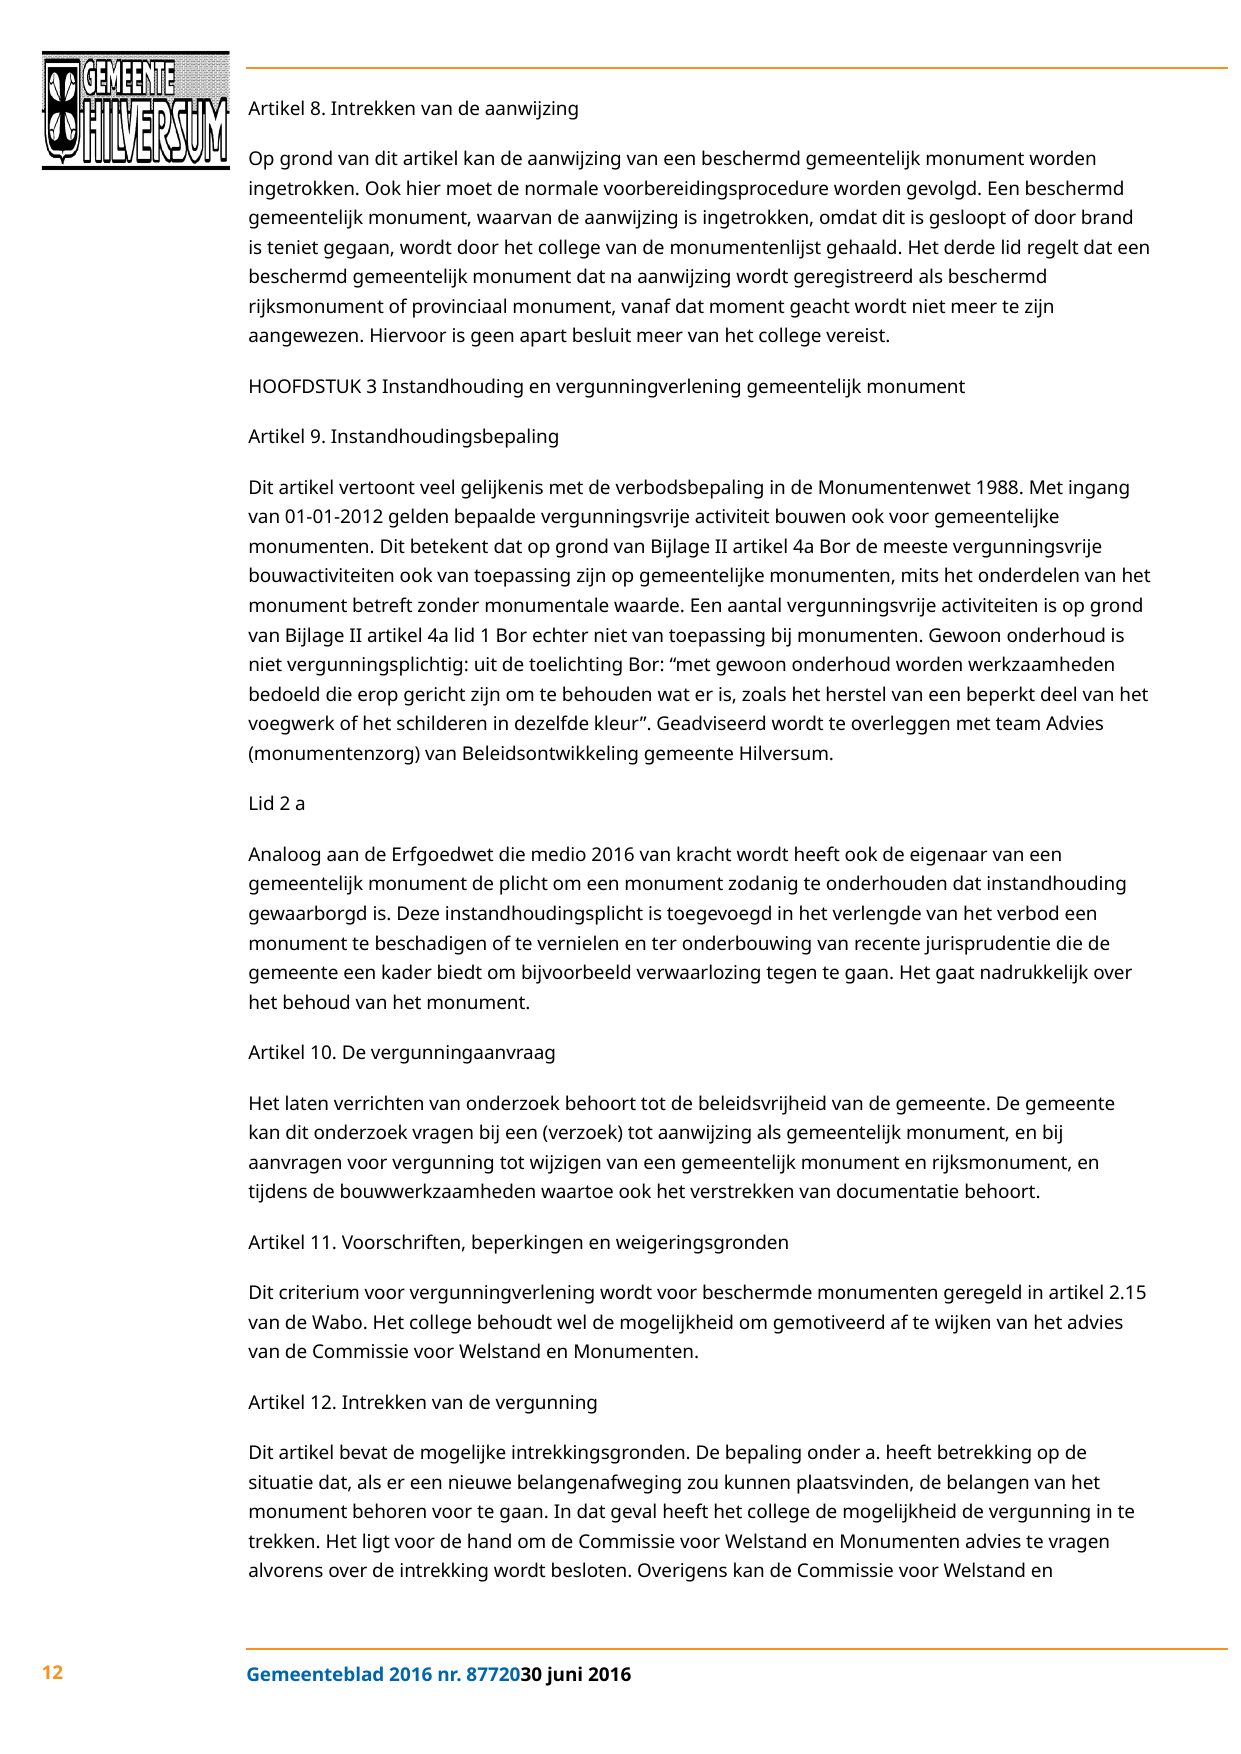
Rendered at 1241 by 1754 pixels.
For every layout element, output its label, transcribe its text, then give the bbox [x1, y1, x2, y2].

text Artikel 8. Intrekken van de aanwijzing [248, 95, 1152, 121]
text Dit artikel bevat de mogelijke intrekkingsgronden. De bepaling onder a. heeft betrekking op de situatie dat, als er een nieuwe belangenafweging zou kunnen plaatsvinden, de belangen van het monument behoren voor te gaan. In dat geval heeft het college de mogelijkheid de vergunning in te trekken. Het ligt voor de hand om de Commissie voor Welstand en Monumenten advies te vragen alvorens over de intrekking wordt besloten. Overigens kan de Commissie voor Welstand en [248, 1439, 1152, 1583]
text Artikel 10. De vergunningaanvraag [248, 1039, 1152, 1065]
text Het laten verrichten van onderzoek behoort tot de beleidsvrijheid van de gemeente. De gemeente kan dit onderzoek vragen bij een (verzoek) tot aanwijzing als gemeentelijk monument, en bij aanvragen voor vergunning tot wijzigen van een gemeentelijk monument en rijksmonument, en tijdens de bouwwerkzaamheden waartoe ook het verstrekken van documentatie behoort. [248, 1090, 1152, 1204]
picture [41, 47, 231, 172]
text Analoog aan de Erfgoedwet die medio 2016 van kracht wordt heeft ook de eigenaar van een gemeentelijk monument de plicht om een monument zodanig te onderhouden dat instandhouding gewaarborgd is. Deze instandhoudingsplicht is toegevoegd in het verlengde van het verbod een monument te beschadigen of te vernielen en ter onderbouwing van recente jurisprudentie die de gemeente een kader biedt om bijvoorbeeld verwaarlozing tegen te gaan. Het gaat nadrukkelijk over het behoud van het monument. [248, 841, 1152, 1015]
text Lid 2 a [248, 791, 1152, 816]
text Artikel 11. Voorschriften, beperkingen en weigeringsgronden [248, 1229, 1152, 1255]
text HOOFDSTUK 3 Instandhouding en vergunningverlening gemeentelijk monument [248, 373, 1152, 399]
text Artikel 12. Intrekken van de vergunning [248, 1389, 1152, 1415]
text Op grond van dit artikel kan de aanwijzing van een beschermd gemeentelijk monument worden ingetrokken. Ook hier moet de normale voorbereidingsprocedure worden gevolgd. Een beschermd gemeentelijk monument, waarvan de aanwijzing is ingetrokken, omdat dit is gesloopt of door brand is teniet gegaan, wordt door het college van de monumentenlijst gehaald. Het derde lid regelt dat een beschermd gemeentelijk monument dat na aanwijzing wordt geregistreerd als beschermd rijksmonument of provinciaal monument, vanaf dat moment geacht wordt niet meer te zijn aangewezen. Hiervoor is geen apart besluit meer van het college vereist. [248, 145, 1152, 348]
text Artikel 9. Instandhoudingsbepaling [248, 423, 1152, 449]
text Dit artikel vertoont veel gelijkenis met de verbodsbepaling in de Monumentenwet 1988. Met ingang van 01-01-2012 gelden bepaalde vergunningsvrije activiteit bouwen ook voor gemeentelijke monumenten. Dit betekent dat op grond van Bijlage II artikel 4a Bor de meeste vergunningsvrije bouwactiviteiten ook van toepassing zijn op gemeentelijke monumenten, mits het onderdelen van het monument betreft zonder monumentale waarde. Een aantal vergunningsvrije activiteiten is op grond van Bijlage II artikel 4a lid 1 Bor echter niet van toepassing bij monumenten. Gewoon onderhoud is niet vergunningsplichtig: uit de toelichting Bor: “met gewoon onderhoud worden werkzaamheden bedoeld die erop gericht zijn om te behouden wat er is, zoals het herstel van een beperkt deel van het voegwerk of het schilderen in dezelfde kleur”. Geadviseerd wordt te overleggen met team Advies (monumentenzorg) van Beleidsontwikkeling gemeente Hilversum. [248, 474, 1152, 766]
text Dit criterium voor vergunningverlening wordt voor beschermde monumenten geregeld in artikel 2.15 van de Wabo. Het college behoudt wel de mogelijkheid om gemotiveerd af te wijken van het advies van de Commissie voor Welstand en Monumenten. [248, 1279, 1152, 1364]
